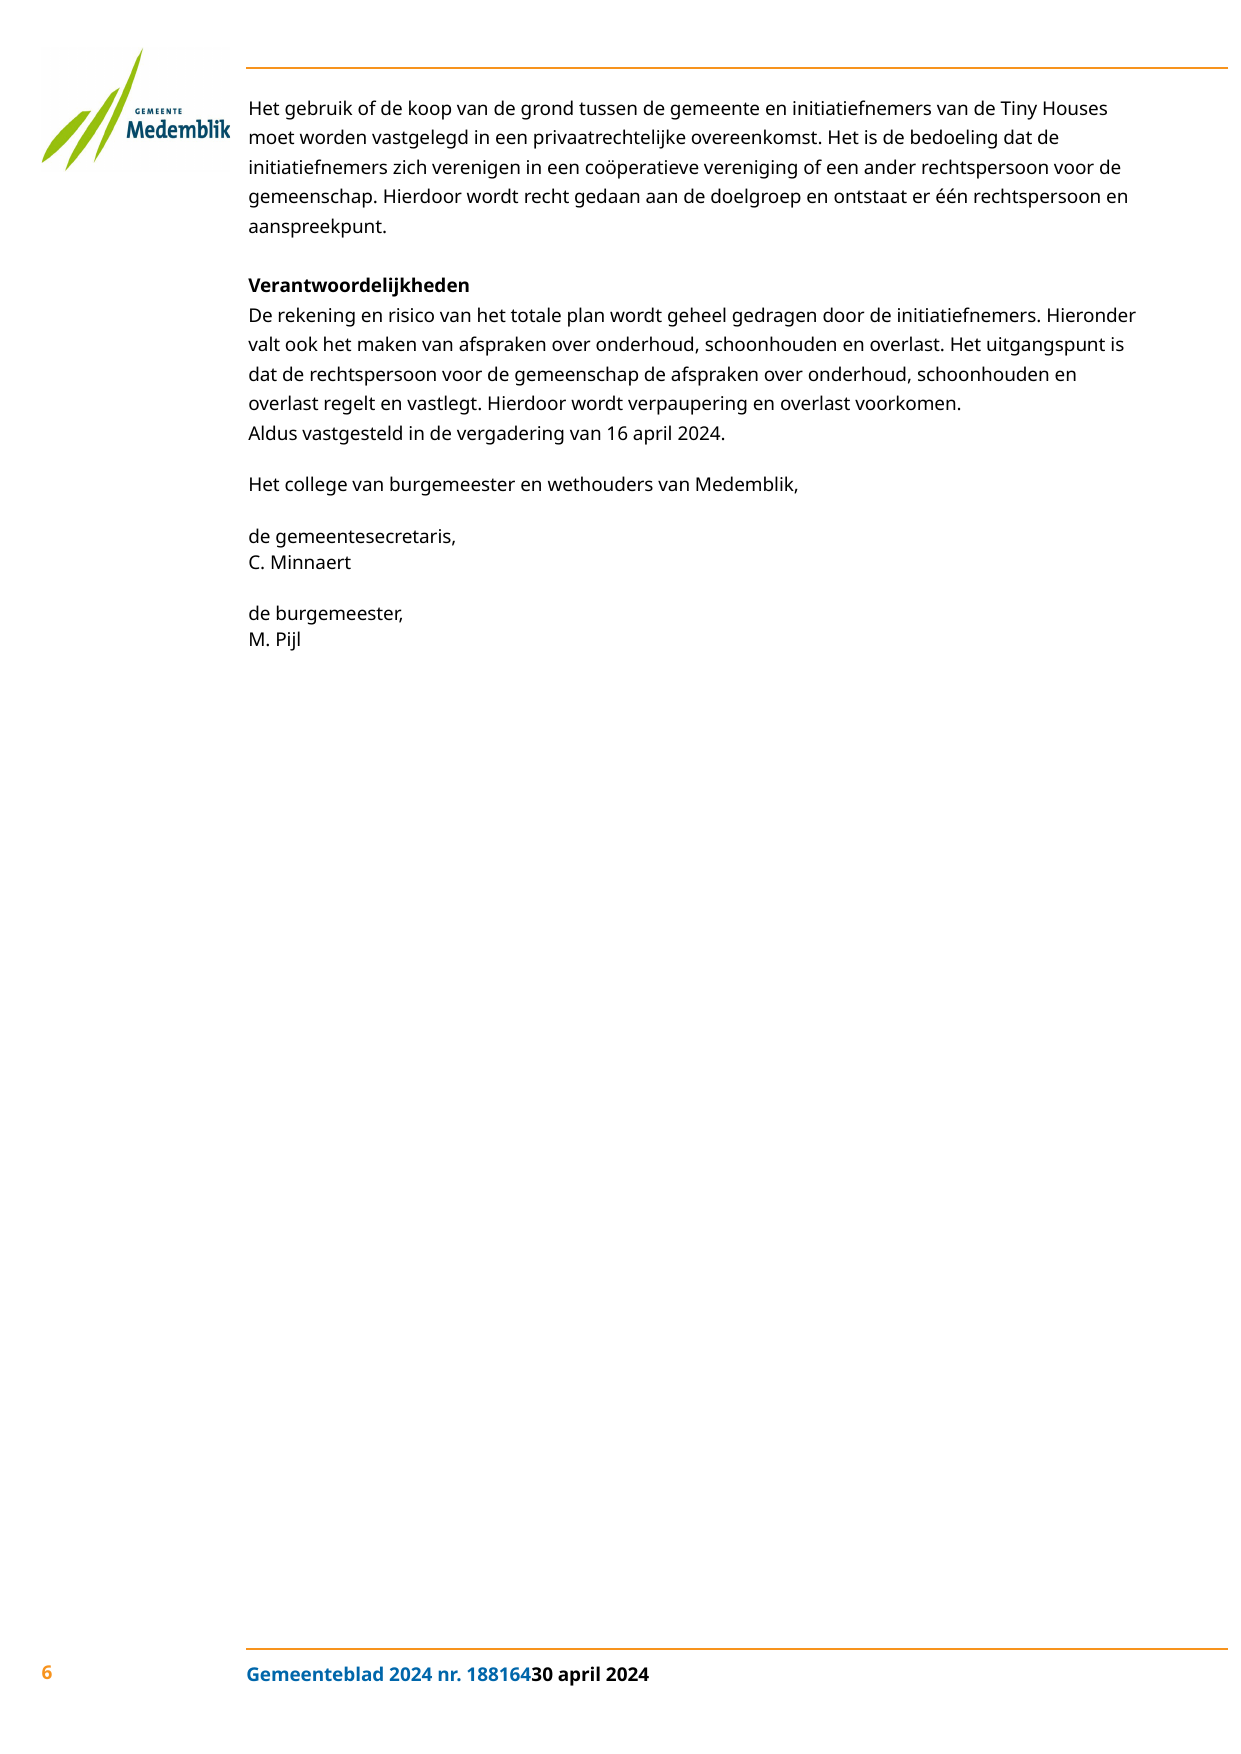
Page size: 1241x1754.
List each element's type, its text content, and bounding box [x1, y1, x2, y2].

text de burgemeester, [248, 600, 1152, 626]
text Verantwoordelijkheden [248, 272, 1152, 298]
text Het gebruik of de koop van de grond tussen de gemeente en initiatiefnemers van de Tiny Houses moet worden vastgelegd in een privaatrechtelijke overeenkomst. Het is de bedoeling dat de initiatiefnemers zich verenigen in een coöperatieve vereniging of een ander rechtspersoon voor de gemeenschap. Hierdoor wordt recht gedaan aan de doelgroep en ontstaat er één rechtspersoon en aanspreekpunt. [248, 95, 1152, 239]
text C. Minnaert [248, 549, 1152, 574]
picture [41, 47, 231, 172]
text Het college van burgemeester en wethouders van Medemblik, [248, 472, 1152, 497]
text de gemeentesecretaris, [248, 523, 1152, 549]
text M. Pijl [248, 626, 1152, 652]
text De rekening en risico van het totale plan wordt geheel gedragen door de initiatiefnemers. Hieronder valt ook het maken van afspraken over onderhoud, schoonhouden en overlast. Het uitgangspunt is dat de rechtspersoon voor de gemeenschap de afspraken over onderhoud, schoonhouden en overlast regelt en vastlegt. Hierdoor wordt verpaupering en overlast voorkomen. [248, 302, 1152, 416]
text Aldus vastgesteld in de vergadering van 16 april 2024. [248, 420, 1152, 446]
